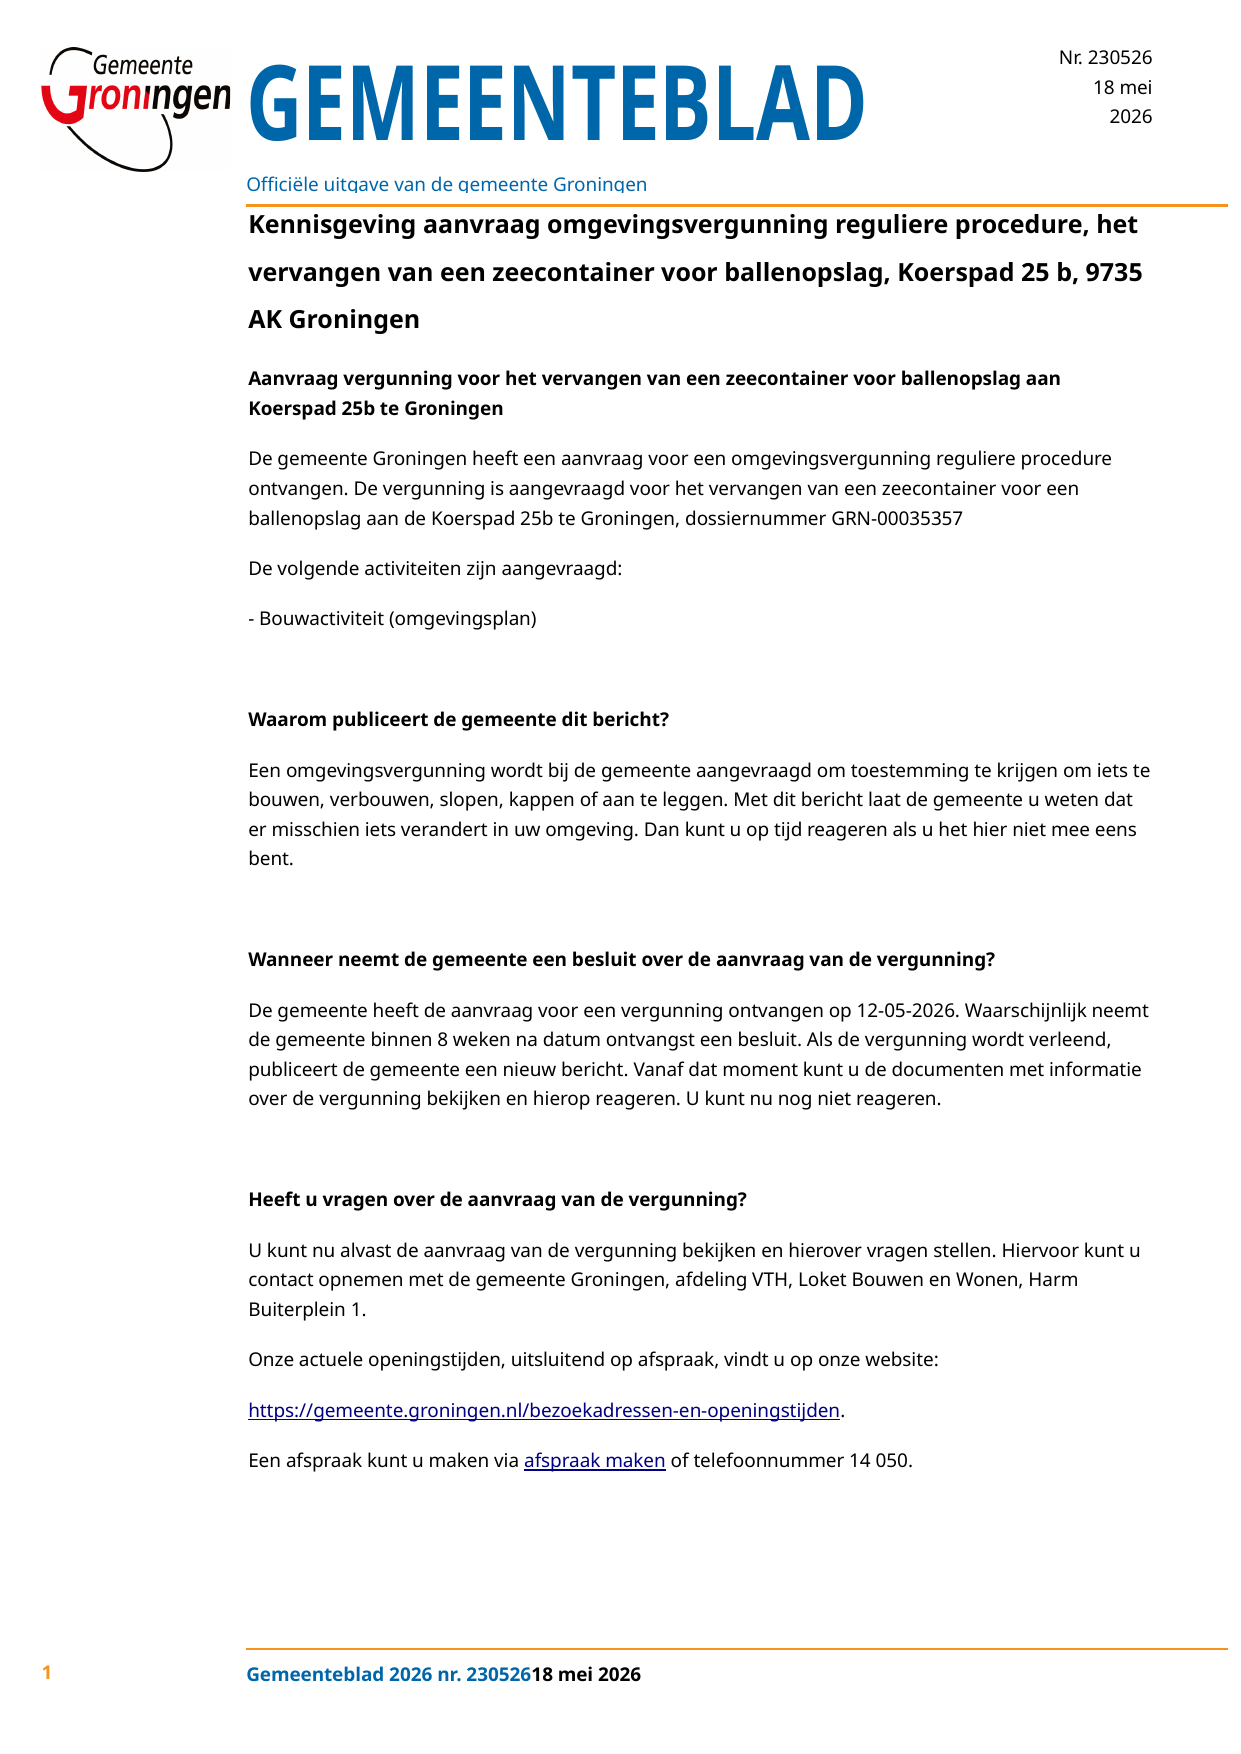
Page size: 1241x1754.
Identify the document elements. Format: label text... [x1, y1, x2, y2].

text Een omgevingsvergunning wordt bij de gemeente aangevraagd om toestemming te krijgen om iets te bouwen, verbouwen, slopen, kappen of aan te leggen. Met dit bericht laat de gemeente u weten dat er misschien iets verandert in uw omgeving. Dan kunt u op tijd reageren als u het hier niet mee eens bent. [248, 757, 1152, 871]
text Een afspraak kunt u maken via afspraak maken of telefoonnummer 14 050. [248, 1447, 1152, 1473]
picture [41, 47, 231, 172]
text Wanneer neemt de gemeente een besluit over de aanvraag van de vergunning? [248, 946, 1152, 972]
text De gemeente Groningen heeft een aanvraag voor een omgevingsvergunning reguliere procedure ontvangen. De vergunning is aangevraagd voor het vervangen van een zeecontainer voor een ballenopslag aan de Koerspad 25b te Groningen, dossiernummer GRN-00035357 [248, 446, 1152, 530]
text Waarom publiceert de gemeente dit bericht? [248, 706, 1152, 732]
text Kennisgeving aanvraag omgevingsvergunning reguliere procedure, het vervangen van een zeecontainer voor ballenopslag, Koerspad 25 b, 9735 AK Groningen [248, 207, 1152, 336]
text Heeft u vragen over de aanvraag van de vergunning? [248, 1186, 1152, 1212]
text Onze actuele openingstijden, uitsluitend op afspraak, vindt u op onze website: [248, 1346, 1152, 1372]
text De volgende activiteiten zijn aangevraagd: [248, 555, 1152, 581]
text Aanvraag vergunning voor het vervangen van een zeecontainer voor ballenopslag aan Koerspad 25b te Groningen [248, 366, 1152, 421]
text De gemeente heeft de aanvraag voor een vergunning ontvangen op 12-05-2026. Waarschijnlijk neemt de gemeente binnen 8 weken na datum ontvangst een besluit. Als de vergunning wordt verleend, publiceert de gemeente een nieuw bericht. Vanaf dat moment kunt u de documenten met informatie over de vergunning bekijken en hierop reageren. U kunt nu nog niet reageren. [248, 997, 1152, 1111]
text https://gemeente.groningen.nl/bezoekadressen-en-openingstijden. [248, 1397, 1152, 1422]
text U kunt nu alvast de aanvraag van de vergunning bekijken en hierover vragen stellen. Hiervoor kunt u contact opnemen met de gemeente Groningen, afdeling VTH, Loket Bouwen en Wonen, Harm Buiterplein 1. [248, 1237, 1152, 1322]
text - Bouwactiviteit (omgevingsplan) [248, 606, 1152, 631]
